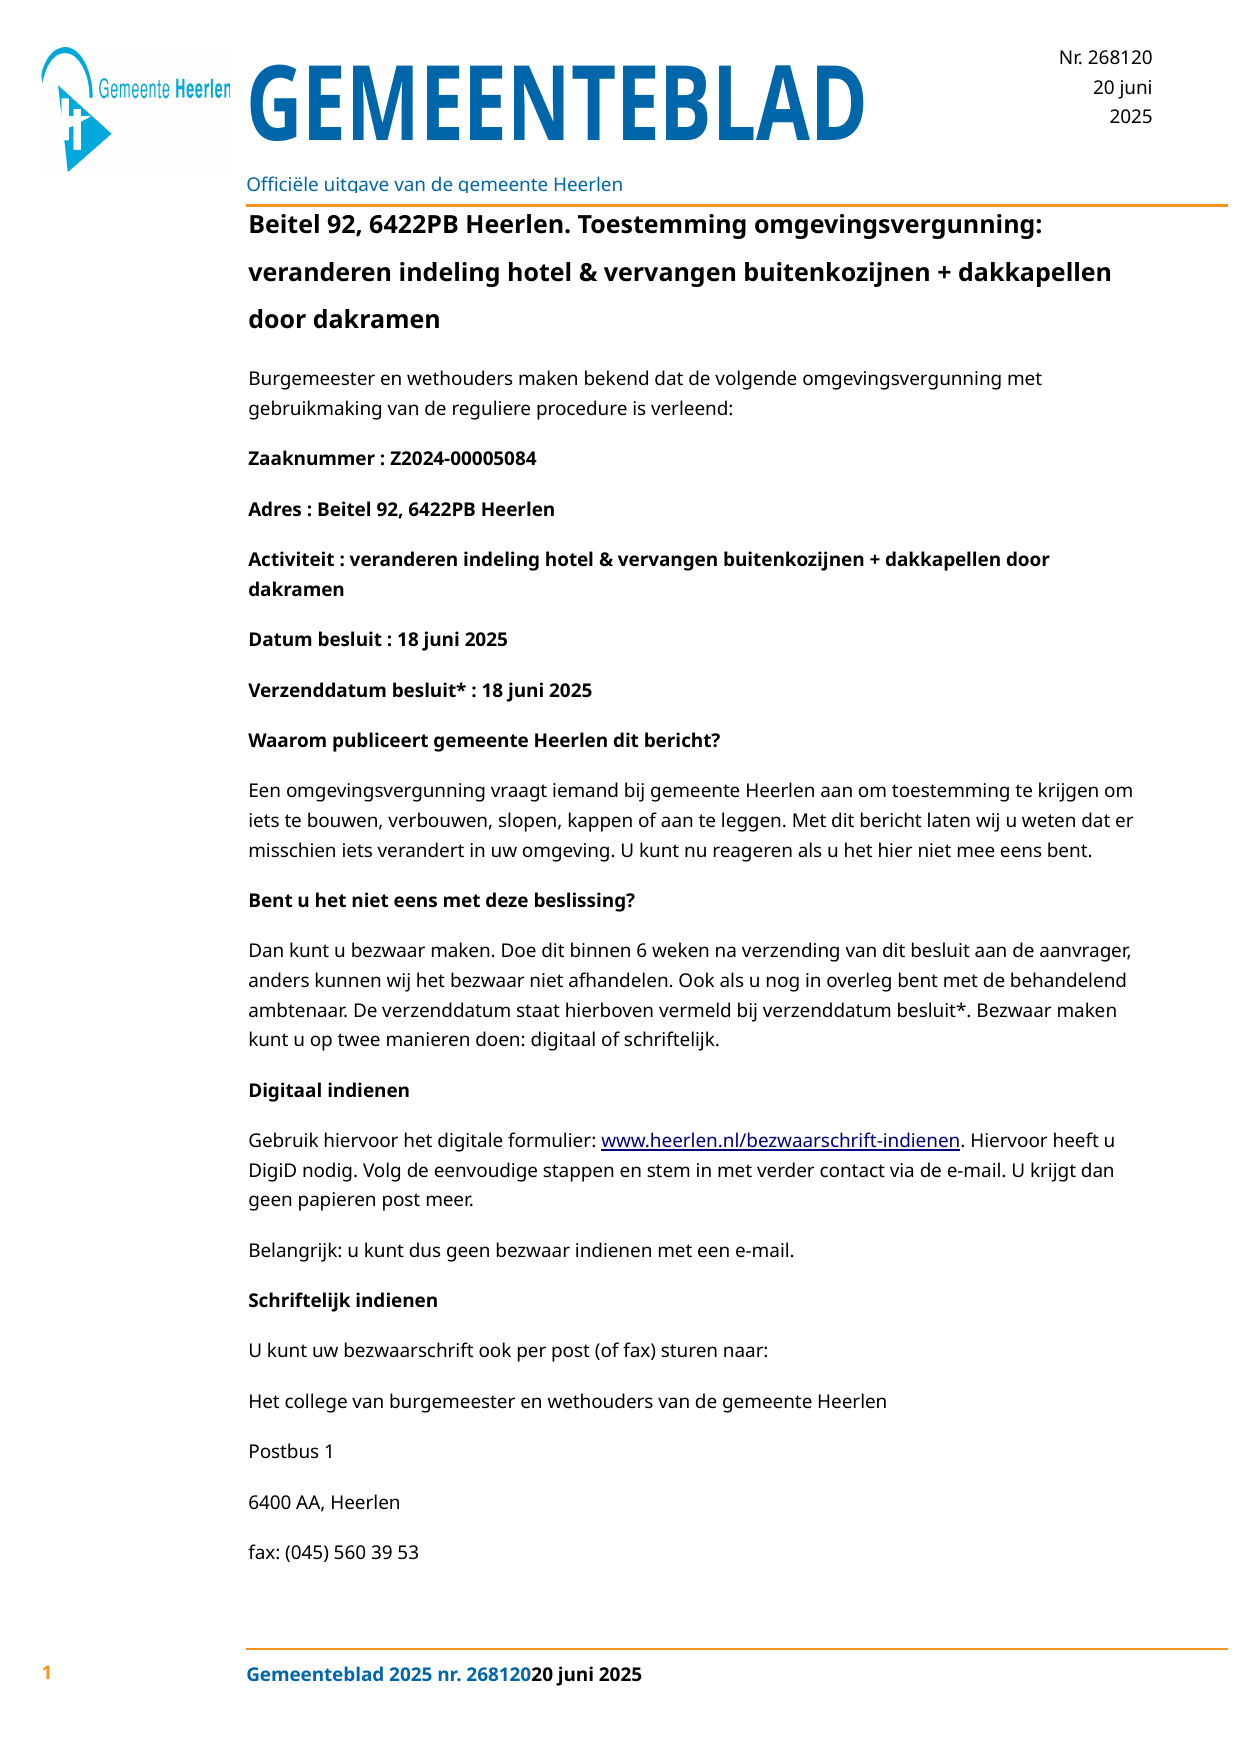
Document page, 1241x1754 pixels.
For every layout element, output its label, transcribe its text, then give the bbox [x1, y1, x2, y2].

text Gebruik hiervoor het digitale formulier: www.heerlen.nl/bezwaarschrift-indienen. Hiervoor heeft u DigiD nodig. Volg de eenvoudige stappen en stem in met verder contact via de e-mail. U krijgt dan geen papieren post meer. [248, 1127, 1152, 1212]
text Activiteit : veranderen indeling hotel & vervangen buitenkozijnen + dakkapellen door dakramen [248, 546, 1152, 602]
picture [41, 47, 59, 70]
text Belangrijk: u kunt dus geen bezwaar indienen met een e-mail. [248, 1237, 1152, 1262]
text Bent u het niet eens met deze beslissing? [248, 887, 1152, 913]
text Digitaal indienen [248, 1077, 1152, 1102]
text 6400 AA, Heerlen [248, 1489, 1152, 1514]
text Postbus 1 [248, 1438, 1152, 1464]
picture [41, 47, 231, 172]
text Een omgevingsvergunning vraagt iemand bij gemeente Heerlen aan om toestemming te krijgen om iets te bouwen, verbouwen, slopen, kappen of aan te leggen. Met dit bericht laten wij u weten dat er misschien iets verandert in uw omgeving. U kunt nu reageren als u het hier niet mee eens bent. [248, 778, 1152, 862]
text Adres : Beitel 92, 6422PB Heerlen [248, 496, 1152, 522]
text Waarom publiceert gemeente Heerlen dit bericht? [248, 727, 1152, 753]
text Burgemeester en wethouders maken bekend dat de volgende omgevingsvergunning met gebruikmaking van de reguliere procedure is verleend: [248, 366, 1152, 421]
text U kunt uw bezwaarschrift ook per post (of fax) sturen naar: [248, 1338, 1152, 1363]
text Dan kunt u bezwaar maken. Doe dit binnen 6 weken na verzending van dit besluit aan de aanvrager, anders kunnen wij het bezwaar niet afhandelen. Ook als u nog in overleg bent met de behandelend ambtenaar. De verzenddatum staat hierboven vermeld bij verzenddatum besluit*. Bezwaar maken kunt u op twee manieren doen: digitaal of schriftelijk. [248, 938, 1152, 1052]
text fax: (045) 560 39 53 [248, 1539, 1152, 1565]
text Het college van burgemeester en wethouders van de gemeente Heerlen [248, 1388, 1152, 1414]
text Verzenddatum besluit* : 18 juni 2025 [248, 677, 1152, 702]
text Beitel 92, 6422PB Heerlen. Toestemming omgevingsvergunning: veranderen indeling hotel & vervangen buitenkozijnen + dakkapellen door dakramen [248, 207, 1152, 336]
text Datum besluit : 18 juni 2025 [248, 626, 1152, 652]
text Zaaknummer : Z2024-00005084 [248, 446, 1152, 471]
text Schriftelijk indienen [248, 1287, 1152, 1313]
